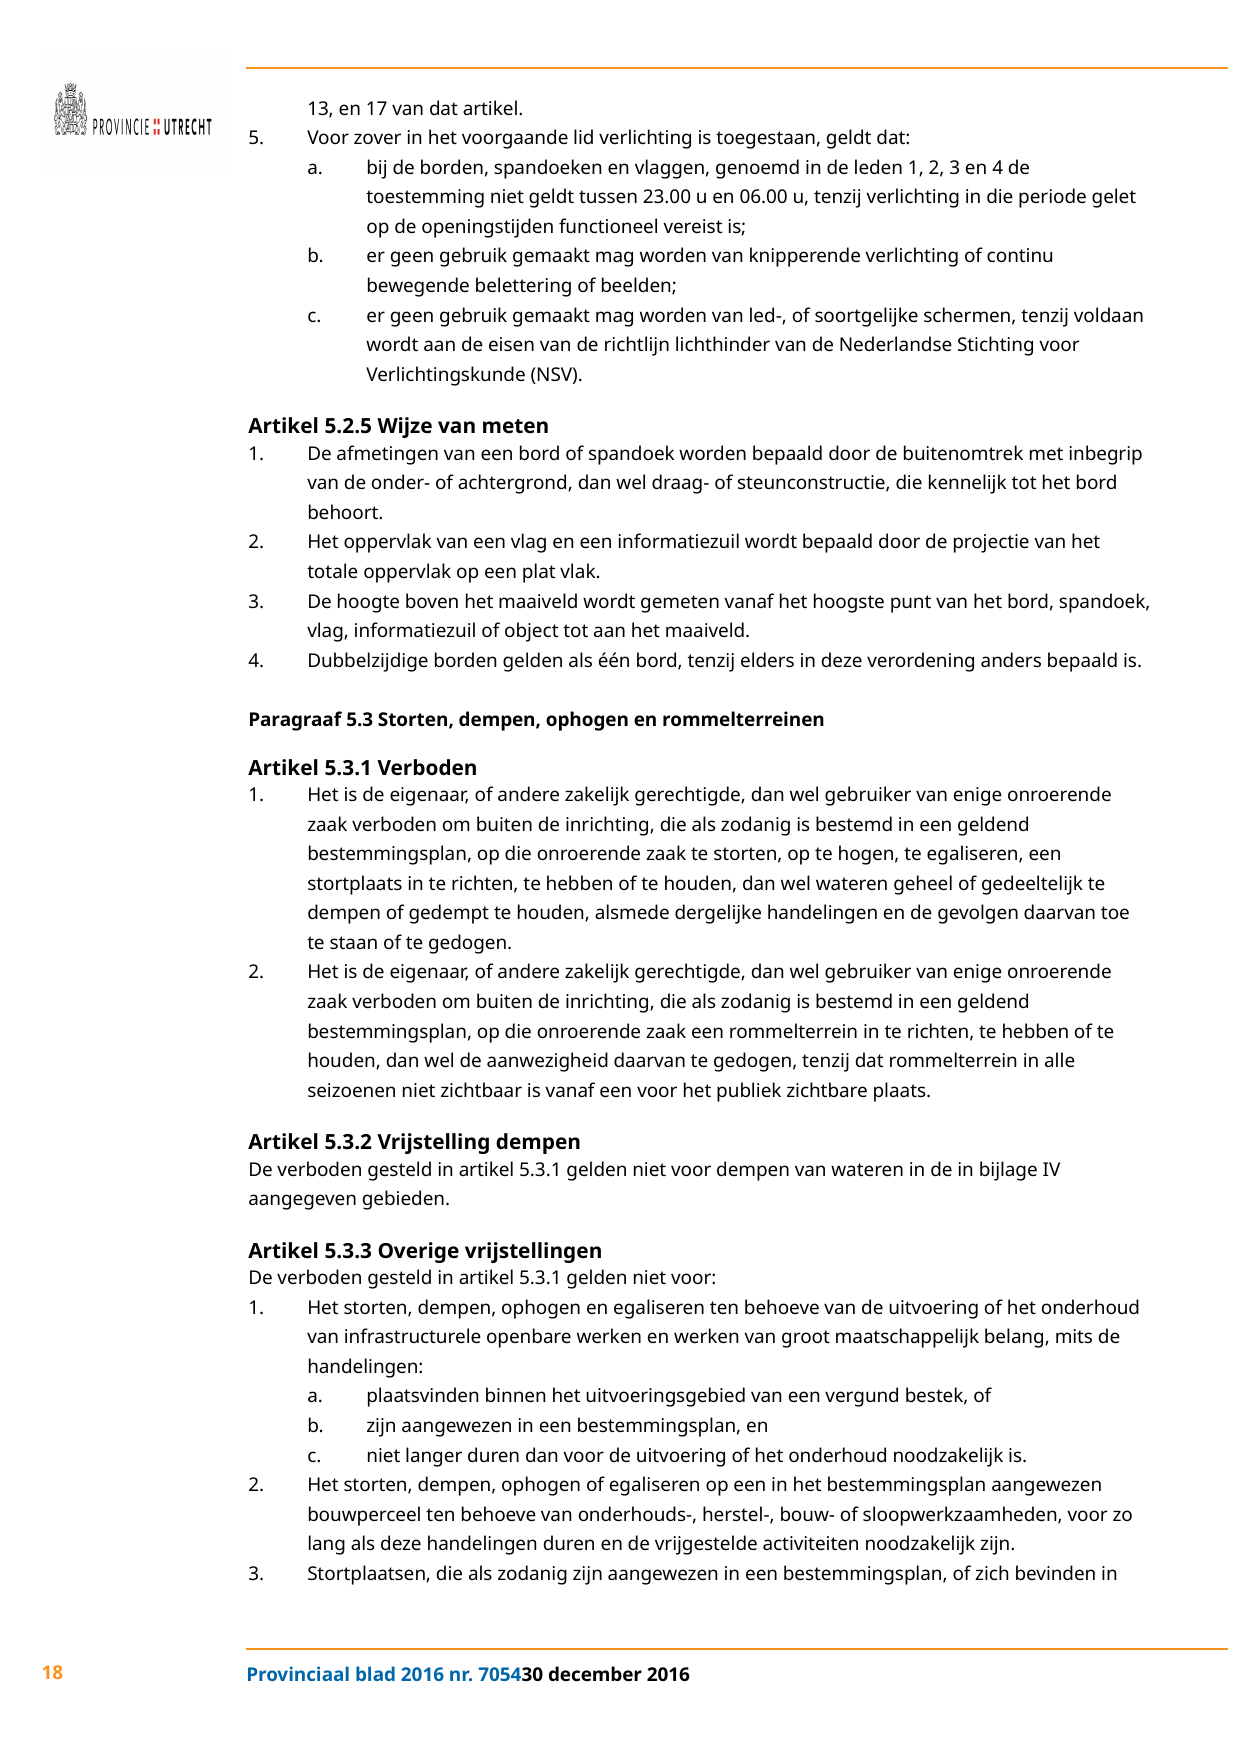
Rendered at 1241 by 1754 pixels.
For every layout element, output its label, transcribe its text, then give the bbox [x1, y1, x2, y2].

text De verboden gesteld in artikel 5.3.1 gelden niet voor: [248, 1264, 1152, 1290]
list De afmetingen van een bord of spandoek worden bepaald door de buitenomtrek met inbegrip van de onder- of achtergrond, dan wel draag- of steunconstructie, die kennelijk tot het bord behoort. [248, 440, 1152, 525]
list Voor zover in het voorgaande lid verlichting is toegestaan, geldt dat: [248, 124, 1152, 150]
text De verboden gesteld in artikel 5.3.1 gelden niet voor dempen van wateren in de in bijlage IV aangegeven gebieden. [248, 1156, 1152, 1211]
list plaatsvinden binnen het uitvoeringsgebied van een vergund bestek, of [307, 1383, 1152, 1408]
text Artikel 5.3.1 Verboden [248, 753, 1152, 781]
picture [41, 47, 231, 172]
text Artikel 5.3.3 Overige vrijstellingen [248, 1236, 1152, 1264]
list niet langer duren dan voor de uitvoering of het onderhoud noodzakelijk is. [307, 1442, 1152, 1467]
list zijn aangewezen in een bestemmingsplan, en [307, 1412, 1152, 1438]
list De hoogte boven het maaiveld wordt gemeten vanaf het hoogste punt van het bord, spandoek, vlag, informatiezuil of object tot aan het maaiveld. [248, 588, 1152, 643]
list Stortplaatsen, die als zodanig zijn aangewezen in een bestemmingsplan, of zich bevinden in [248, 1560, 1152, 1586]
list Dubbelzijdige borden gelden als één bord, tenzij elders in deze verordening anders bepaald is. [248, 647, 1152, 673]
list Het storten, dempen, ophogen of egaliseren op een in het bestemmingsplan aangewezen bouwperceel ten behoeve van onderhouds-, herstel-, bouw- of sloopwerkzaamheden, voor zo lang als deze handelingen duren en de vrijgestelde activiteiten noodzakelijk zijn. [248, 1471, 1152, 1556]
list Het is de eigenaar, of andere zakelijk gerechtigde, dan wel gebruiker van enige onroerende zaak verboden om buiten de inrichting, die als zodanig is bestemd in een geldend bestemmingsplan, op die onroerende zaak te storten, op te hogen, te egaliseren, een stortplaats in te richten, te hebben of te houden, dan wel wateren geheel of gedeeltelijk te dempen of gedempt te houden, alsmede dergelijke handelingen en de gevolgen daarvan toe te staan of te gedogen. [248, 781, 1152, 955]
text Artikel 5.2.5 Wijze van meten [248, 411, 1152, 440]
list bij de borden, spandoeken en vlaggen, genoemd in de leden 1, 2, 3 en 4 de toestemming niet geldt tussen 23.00 u en 06.00 u, tenzij verlichting in die periode gelet op de openingstijden functioneel vereist is; [307, 154, 1152, 239]
list er geen gebruik gemaakt mag worden van knipperende verlichting of continu bewegende belettering of beelden; [307, 243, 1152, 298]
list Het oppervlak van een vlag en een informatiezuil wordt bepaald door de projectie van het totale oppervlak op een plat vlak. [248, 529, 1152, 584]
text Paragraaf 5.3 Storten, dempen, ophogen en rommelterreinen [248, 706, 1152, 732]
list Het storten, dempen, ophogen en egaliseren ten behoeve van de uitvoering of het onderhoud van infrastructurele openbare werken en werken van groot maatschappelijk belang, mits de handelingen: [248, 1294, 1152, 1379]
text Artikel 5.3.2 Vrijstelling dempen [248, 1127, 1152, 1156]
list er geen gebruik gemaakt mag worden van led-, of soortgelijke schermen, tenzij voldaan wordt aan de eisen van de richtlijn lichthinder van de Nederlandse Stichting voor Verlichtingskunde (NSV). [307, 302, 1152, 387]
list Het is de eigenaar, of andere zakelijk gerechtigde, dan wel gebruiker van enige onroerende zaak verboden om buiten de inrichting, die als zodanig is bestemd in een geldend bestemmingsplan, op die onroerende zaak een rommelterrein in te richten, te hebben of te houden, dan wel de aanwezigheid daarvan te gedogen, tenzij dat rommelterrein in alle seizoenen niet zichtbaar is vanaf een voor het publiek zichtbare plaats. [248, 959, 1152, 1103]
list 13, en 17 van dat artikel. [248, 95, 1152, 121]
